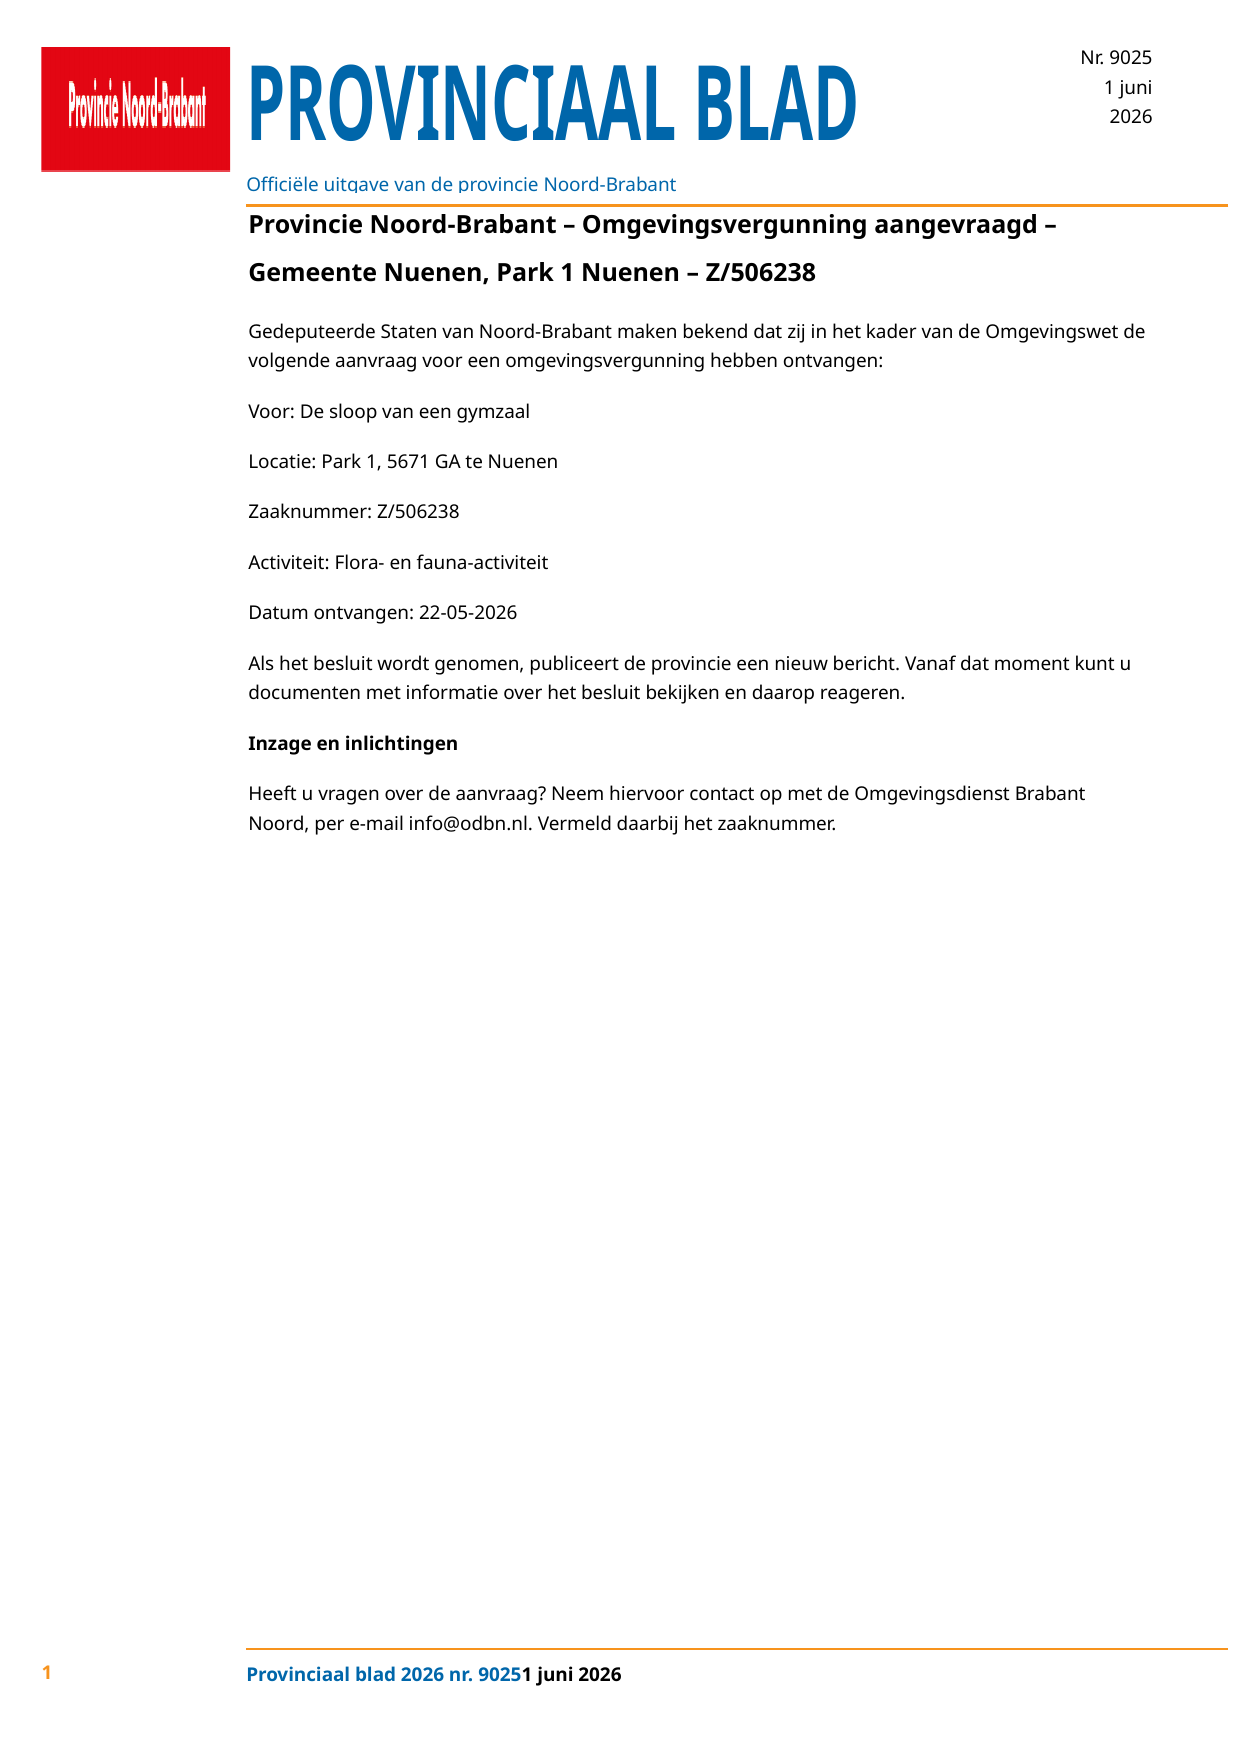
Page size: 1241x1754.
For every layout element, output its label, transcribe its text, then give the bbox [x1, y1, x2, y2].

text Locatie: Park 1, 5671 GA te Nuenen [248, 448, 1152, 474]
text Datum ontvangen: 22-05-2026 [248, 599, 1152, 625]
picture [41, 47, 231, 172]
text Voor: De sloop van een gymzaal [248, 398, 1152, 424]
text Heeft u vragen over de aanvraag? Neem hiervoor contact op met de Omgevingsdienst Brabant Noord, per e-mail info@odbn.nl. Vermeld daarbij het zaaknummer. [248, 780, 1152, 836]
text Zaaknummer: Z/506238 [248, 499, 1152, 524]
text Activiteit: Flora- en fauna-activiteit [248, 549, 1152, 575]
text Provincie Noord-Brabant – Omgevingsvergunning aangevraagd – Gemeente Nuenen, Park 1 Nuenen – Z/506238 [248, 207, 1152, 288]
text Als het besluit wordt genomen, publiceert de provincie een nieuw bericht. Vanaf dat moment kunt u documenten met informatie over het besluit bekijken en daarop reageren. [248, 650, 1152, 705]
text Inzage en inlichtingen [248, 730, 1152, 756]
text Gedeputeerde Staten van Noord-Brabant maken bekend dat zij in het kader van de Omgevingswet de volgende aanvraag voor een omgevingsvergunning hebben ontvangen: [248, 318, 1152, 373]
